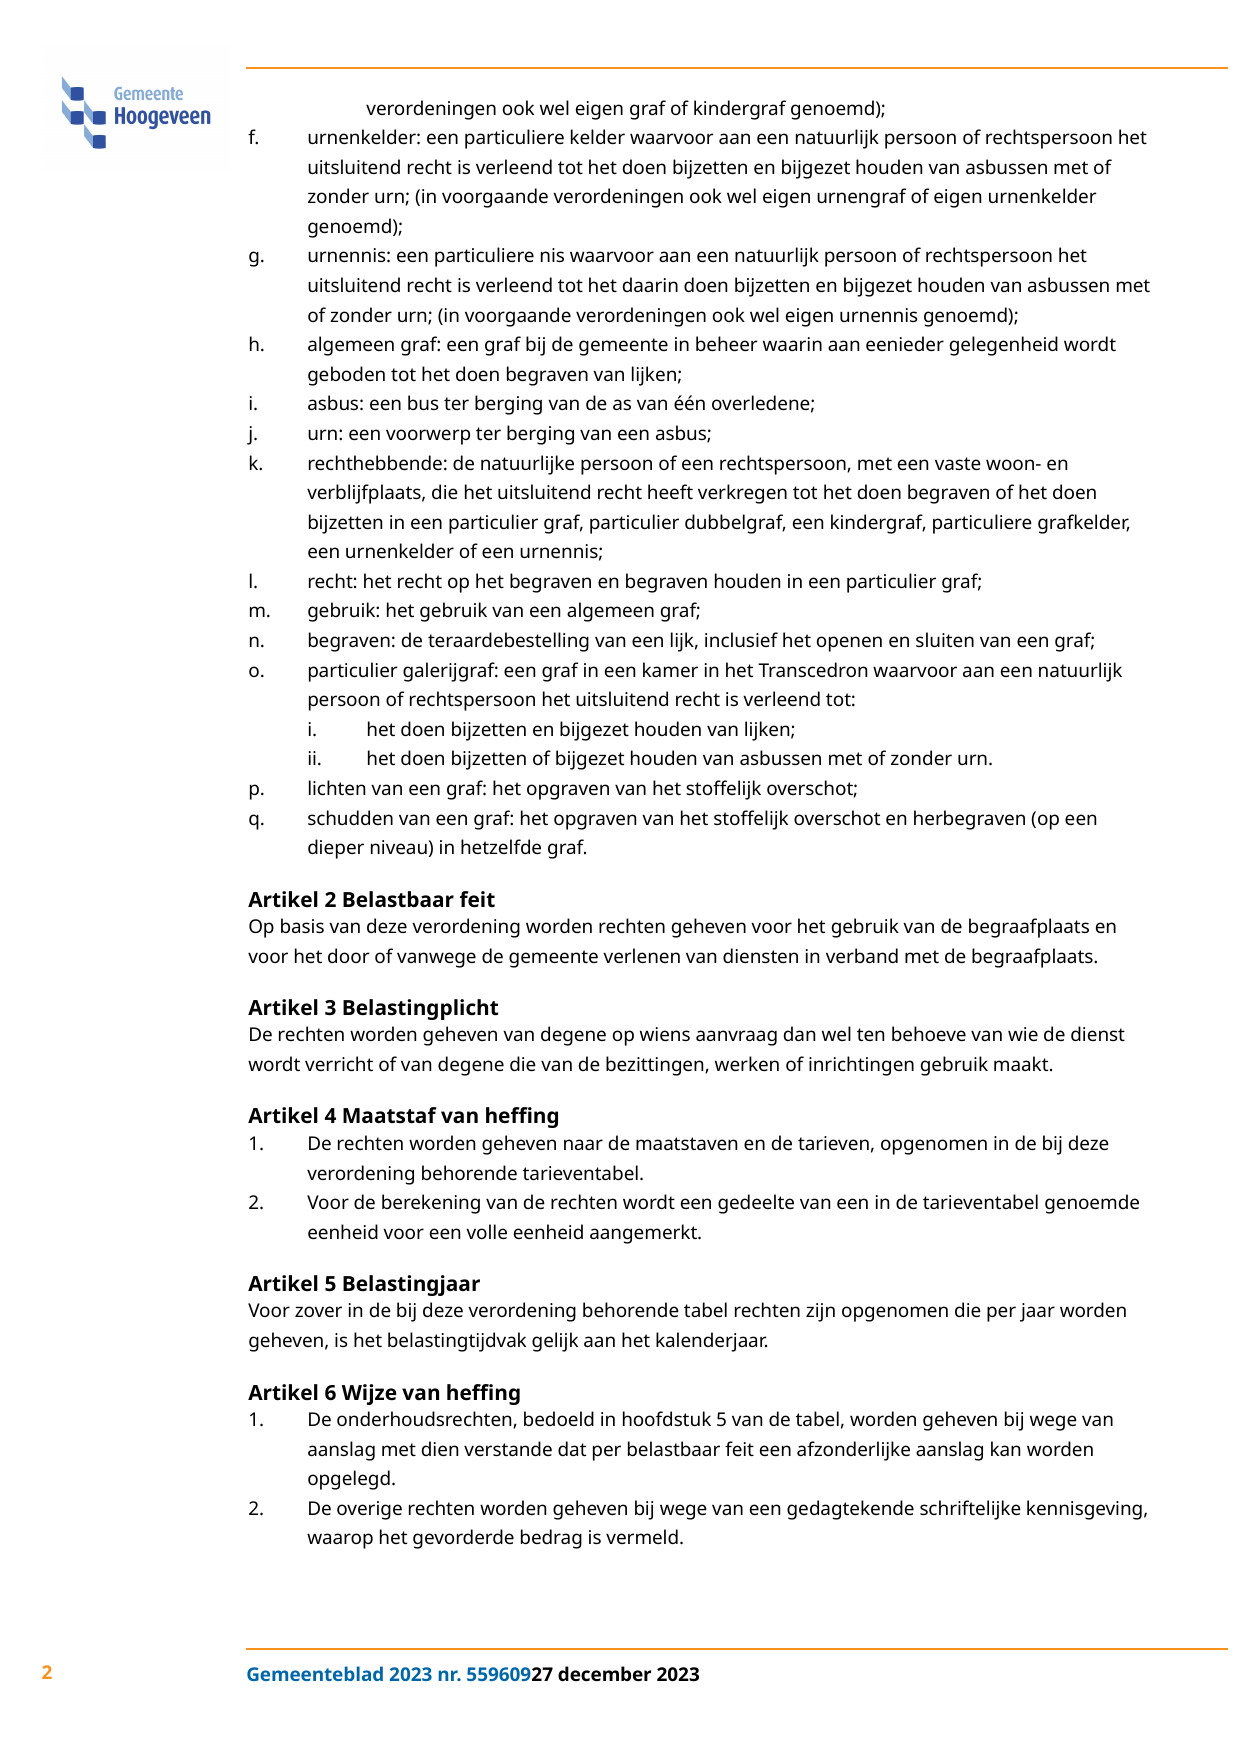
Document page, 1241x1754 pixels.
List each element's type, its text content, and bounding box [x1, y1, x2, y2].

list asbus: een bus ter berging van de as van één overledene; [248, 391, 1152, 416]
list recht: het recht op het begraven en begraven houden in een particulier graf; [248, 568, 1152, 594]
text Artikel 3 Belastingplicht [248, 993, 1152, 1022]
list De rechten worden geheven naar de maatstaven en de tarieven, opgenomen in de bij deze verordening behorende tarieventabel. [248, 1130, 1152, 1185]
list algemeen graf: een graf bij de gemeente in beheer waarin aan eenieder gelegenheid wordt geboden tot het doen begraven van lijken; [248, 331, 1152, 387]
text Op basis van deze verordening worden rechten geheven voor het gebruik van de begraafplaats en voor het door of vanwege de gemeente verlenen van diensten in verband met de begraafplaats. [248, 913, 1152, 968]
list De onderhoudsrechten, bedoeld in hoofdstuk 5 van de tabel, worden geheven bij wege van aanslag met dien verstande dat per belastbaar feit een afzonderlijke aanslag kan worden opgelegd. [248, 1406, 1152, 1491]
list begraven: de teraardebestelling van een lijk, inclusief het openen en sluiten van een graf; [248, 627, 1152, 653]
list gebruik: het gebruik van een algemeen graf; [248, 598, 1152, 623]
picture [41, 47, 231, 172]
text Artikel 6 Wijze van heffing [248, 1378, 1152, 1406]
list verordeningen ook wel eigen graf of kindergraf genoemd); [307, 95, 1152, 121]
list De overige rechten worden geheven bij wege van een gedagtekende schriftelijke kennisgeving, waarop het gevorderde bedrag is vermeld. [248, 1495, 1152, 1550]
text Artikel 2 Belastbaar feit [248, 885, 1152, 913]
list urnenkelder: een particuliere kelder waarvoor aan een natuurlijk persoon of rechtspersoon het uitsluitend recht is verleend tot het doen bijzetten en bijgezet houden van asbussen met of zonder urn; (in voorgaande verordeningen ook wel eigen urnengraf of eigen urnenkelder genoemd); [248, 124, 1152, 239]
text Artikel 4 Maatstaf van heffing [248, 1102, 1152, 1130]
list urnennis: een particuliere nis waarvoor aan een natuurlijk persoon of rechtspersoon het uitsluitend recht is verleend tot het daarin doen bijzetten en bijgezet houden van asbussen met of zonder urn; (in voorgaande verordeningen ook wel eigen urnennis genoemd); [248, 243, 1152, 328]
list schudden van een graf: het opgraven van het stoffelijk overschot en herbegraven (op een dieper niveau) in hetzelfde graf. [248, 805, 1152, 860]
list urn: een voorwerp ter berging van een asbus; [248, 420, 1152, 446]
text Artikel 5 Belastingjaar [248, 1269, 1152, 1298]
list het doen bijzetten of bijgezet houden van asbussen met of zonder urn. [307, 746, 1152, 771]
text Voor zover in de bij deze verordening behorende tabel rechten zijn opgenomen die per jaar worden geheven, is het belastingtijdvak gelijk aan het kalenderjaar. [248, 1298, 1152, 1353]
text De rechten worden geheven van degene op wiens aanvraag dan wel ten behoeve van wie de dienst wordt verricht of van degene die van de bezittingen, werken of inrichtingen gebruik maakt. [248, 1022, 1152, 1077]
list Voor de berekening van de rechten wordt een gedeelte van een in de tarieventabel genoemde eenheid voor een volle eenheid aangemerkt. [248, 1189, 1152, 1244]
list rechthebbende: de natuurlijke persoon of een rechtspersoon, met een vaste woon- en verblijfplaats, die het uitsluitend recht heeft verkregen tot het doen begraven of het doen bijzetten in een particulier graf, particulier dubbelgraf, een kindergraf, particuliere grafkelder, een urnenkelder of een urnennis; [248, 450, 1152, 564]
list lichten van een graf: het opgraven van het stoffelijk overschot; [248, 775, 1152, 801]
list particulier galerijgraf: een graf in een kamer in het Transcedron waarvoor aan een natuurlijk persoon of rechtspersoon het uitsluitend recht is verleend tot: [248, 657, 1152, 712]
list het doen bijzetten en bijgezet houden van lijken; [307, 716, 1152, 742]
